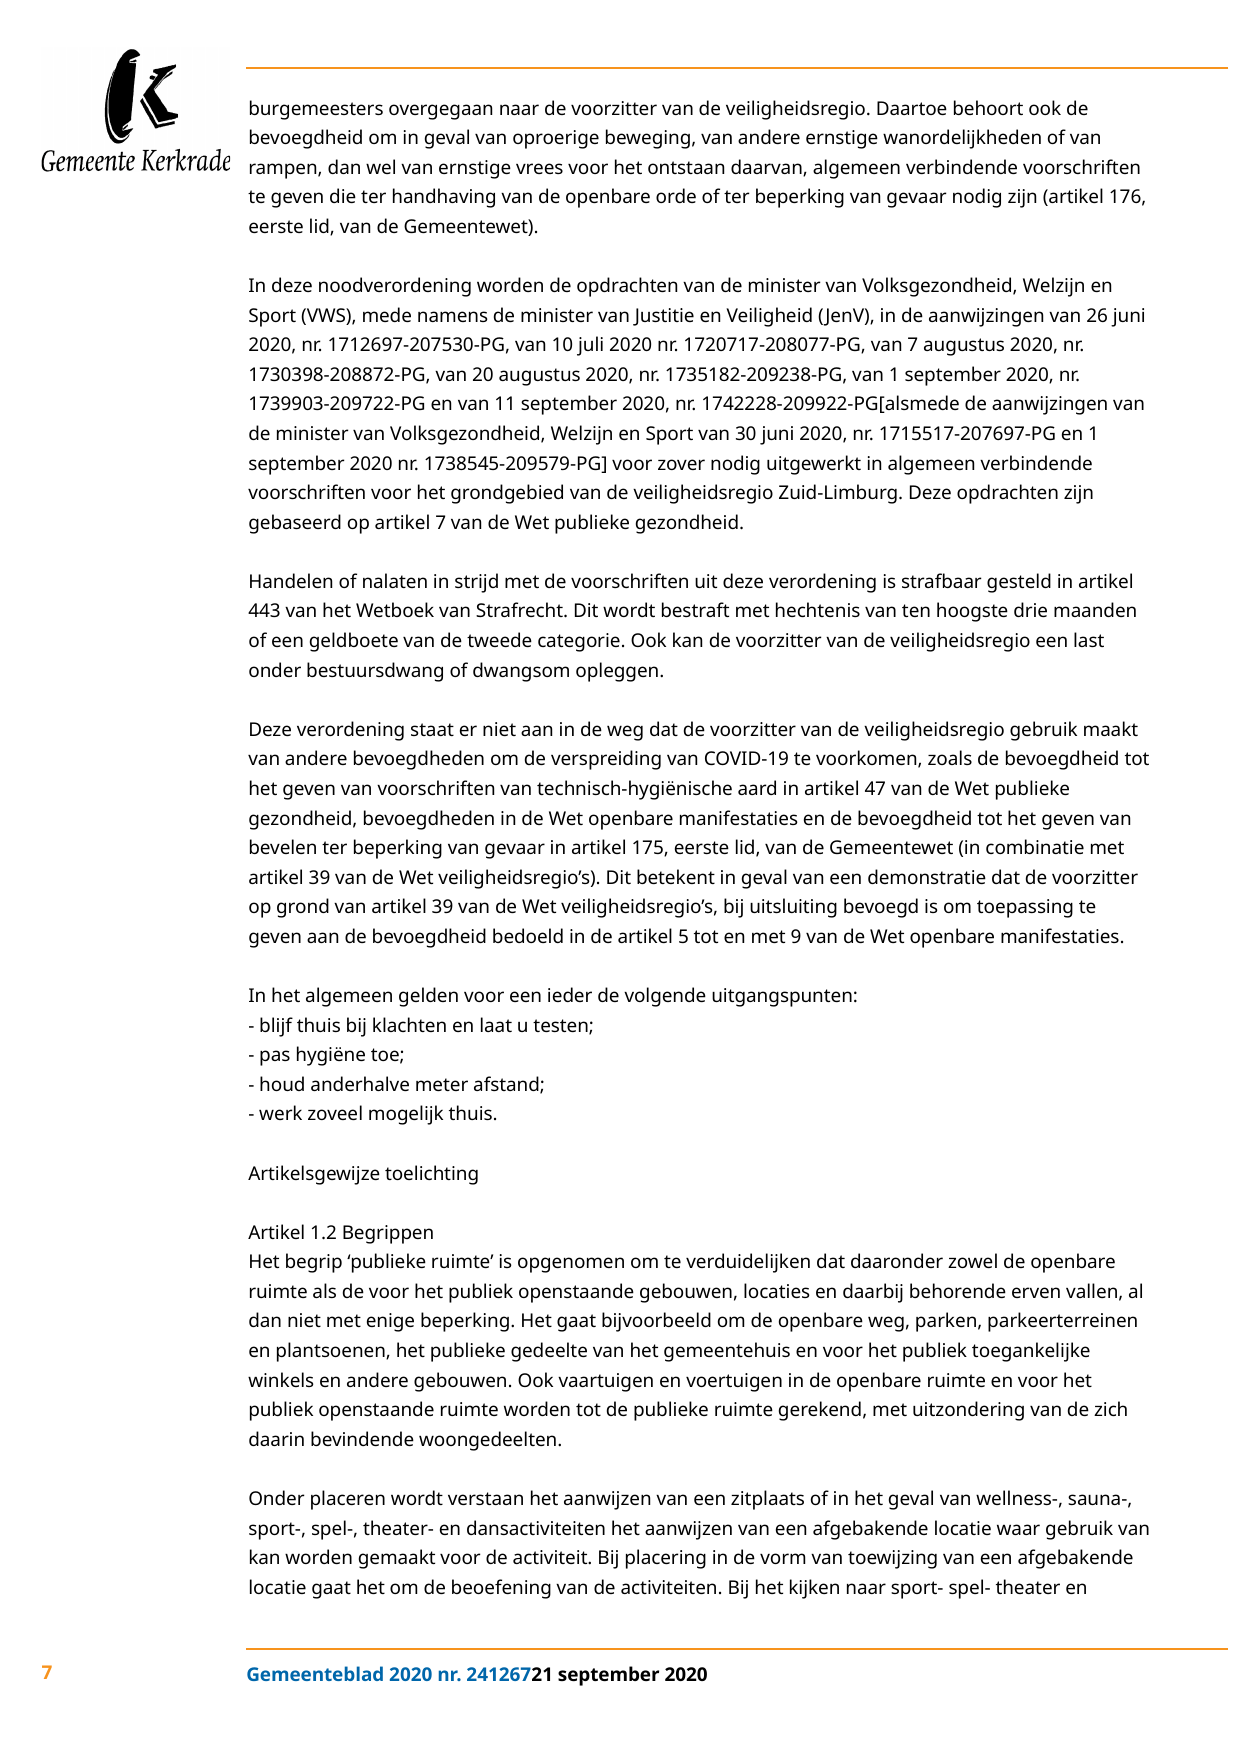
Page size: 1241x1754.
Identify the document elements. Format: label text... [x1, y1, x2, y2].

text - pas hygiëne toe; [248, 1041, 1152, 1067]
picture [41, 47, 231, 172]
text - werk zoveel mogelijk thuis. [248, 1101, 1152, 1126]
text Deze verordening staat er niet aan in de weg dat de voorzitter van de veiligheidsregio gebruik maakt van andere bevoegdheden om de verspreiding van COVID-19 te voorkomen, zoals de bevoegdheid tot het geven van voorschriften van technisch-hygiënische aard in artikel 47 van de Wet publieke gezondheid, bevoegdheden in de Wet openbare manifestaties en de bevoegdheid tot het geven van bevelen ter beperking van gevaar in artikel 175, eerste lid, van de Gemeentewet (in combinatie met artikel 39 van de Wet veiligheidsregio’s). Dit betekent in geval van een demonstratie dat de voorzitter op grond van artikel 39 van de Wet veiligheidsregio’s, bij uitsluiting bevoegd is om toepassing te geven aan de bevoegdheid bedoeld in de artikel 5 tot en met 9 van de Wet openbare manifestaties. [248, 716, 1152, 949]
text Artikelsgewijze toelichting [248, 1160, 1152, 1186]
text burgemeesters overgegaan naar de voorzitter van de veiligheidsregio. Daartoe behoort ook de bevoegdheid om in geval van oproerige beweging, van andere ernstige wanordelijkheden of van rampen, dan wel van ernstige vrees voor het ontstaan daarvan, algemeen verbindende voorschriften te geven die ter handhaving van de openbare orde of ter beperking van gevaar nodig zijn (artikel 176, eerste lid, van de Gemeentewet). [248, 95, 1152, 239]
text - houd anderhalve meter afstand; [248, 1071, 1152, 1097]
text Artikel 1.2 Begrippen [248, 1219, 1152, 1245]
text - blijf thuis bij klachten en laat u testen; [248, 1012, 1152, 1038]
text Handelen of nalaten in strijd met de voorschriften uit deze verordening is strafbaar gesteld in artikel 443 van het Wetboek van Strafrecht. Dit wordt bestraft met hechtenis van ten hoogste drie maanden of een geldboete van de tweede categorie. Ook kan de voorzitter van de veiligheidsregio een last onder bestuursdwang of dwangsom opleggen. [248, 568, 1152, 683]
text Onder placeren wordt verstaan het aanwijzen van een zitplaats of in het geval van wellness-, sauna-, sport-, spel-, theater- en dansactiviteiten het aanwijzen van een afgebakende locatie waar gebruik van kan worden gemaakt voor de activiteit. Bij placering in de vorm van toewijzing van een afgebakende locatie gaat het om de beoefening van de activiteiten. Bij het kijken naar sport- spel- theater en [248, 1485, 1152, 1600]
text Het begrip ‘publieke ruimte’ is opgenomen om te verduidelijken dat daaronder zowel de openbare ruimte als de voor het publiek openstaande gebouwen, locaties en daarbij behorende erven vallen, al dan niet met enige beperking. Het gaat bijvoorbeeld om de openbare weg, parken, parkeerterreinen en plantsoenen, het publieke gedeelte van het gemeentehuis en voor het publiek toegankelijke winkels en andere gebouwen. Ook vaartuigen en voertuigen in de openbare ruimte en voor het publiek openstaande ruimte worden tot de publieke ruimte gerekend, met uitzondering van de zich daarin bevindende woongedeelten. [248, 1248, 1152, 1452]
text In deze noodverordening worden de opdrachten van de minister van Volksgezondheid, Welzijn en Sport (VWS), mede namens de minister van Justitie en Veiligheid (JenV), in de aanwijzingen van 26 juni 2020, nr. 1712697-207530-PG, van 10 juli 2020 nr. 1720717-208077-PG, van 7 augustus 2020, nr. 1730398-208872-PG, van 20 augustus 2020, nr. 1735182-209238-PG, van 1 september 2020, nr. 1739903-209722-PG en van 11 september 2020, nr. 1742228-209922-PG[alsmede de aanwijzingen van de minister van Volksgezondheid, Welzijn en Sport van 30 juni 2020, nr. 1715517-207697-PG en 1 september 2020 nr. 1738545-209579-PG] voor zover nodig uitgewerkt in algemeen verbindende voorschriften voor het grondgebied van de veiligheidsregio Zuid-Limburg. Deze opdrachten zijn gebaseerd op artikel 7 van de Wet publieke gezondheid. [248, 272, 1152, 535]
text In het algemeen gelden voor een ieder de volgende uitgangspunten: [248, 982, 1152, 1008]
